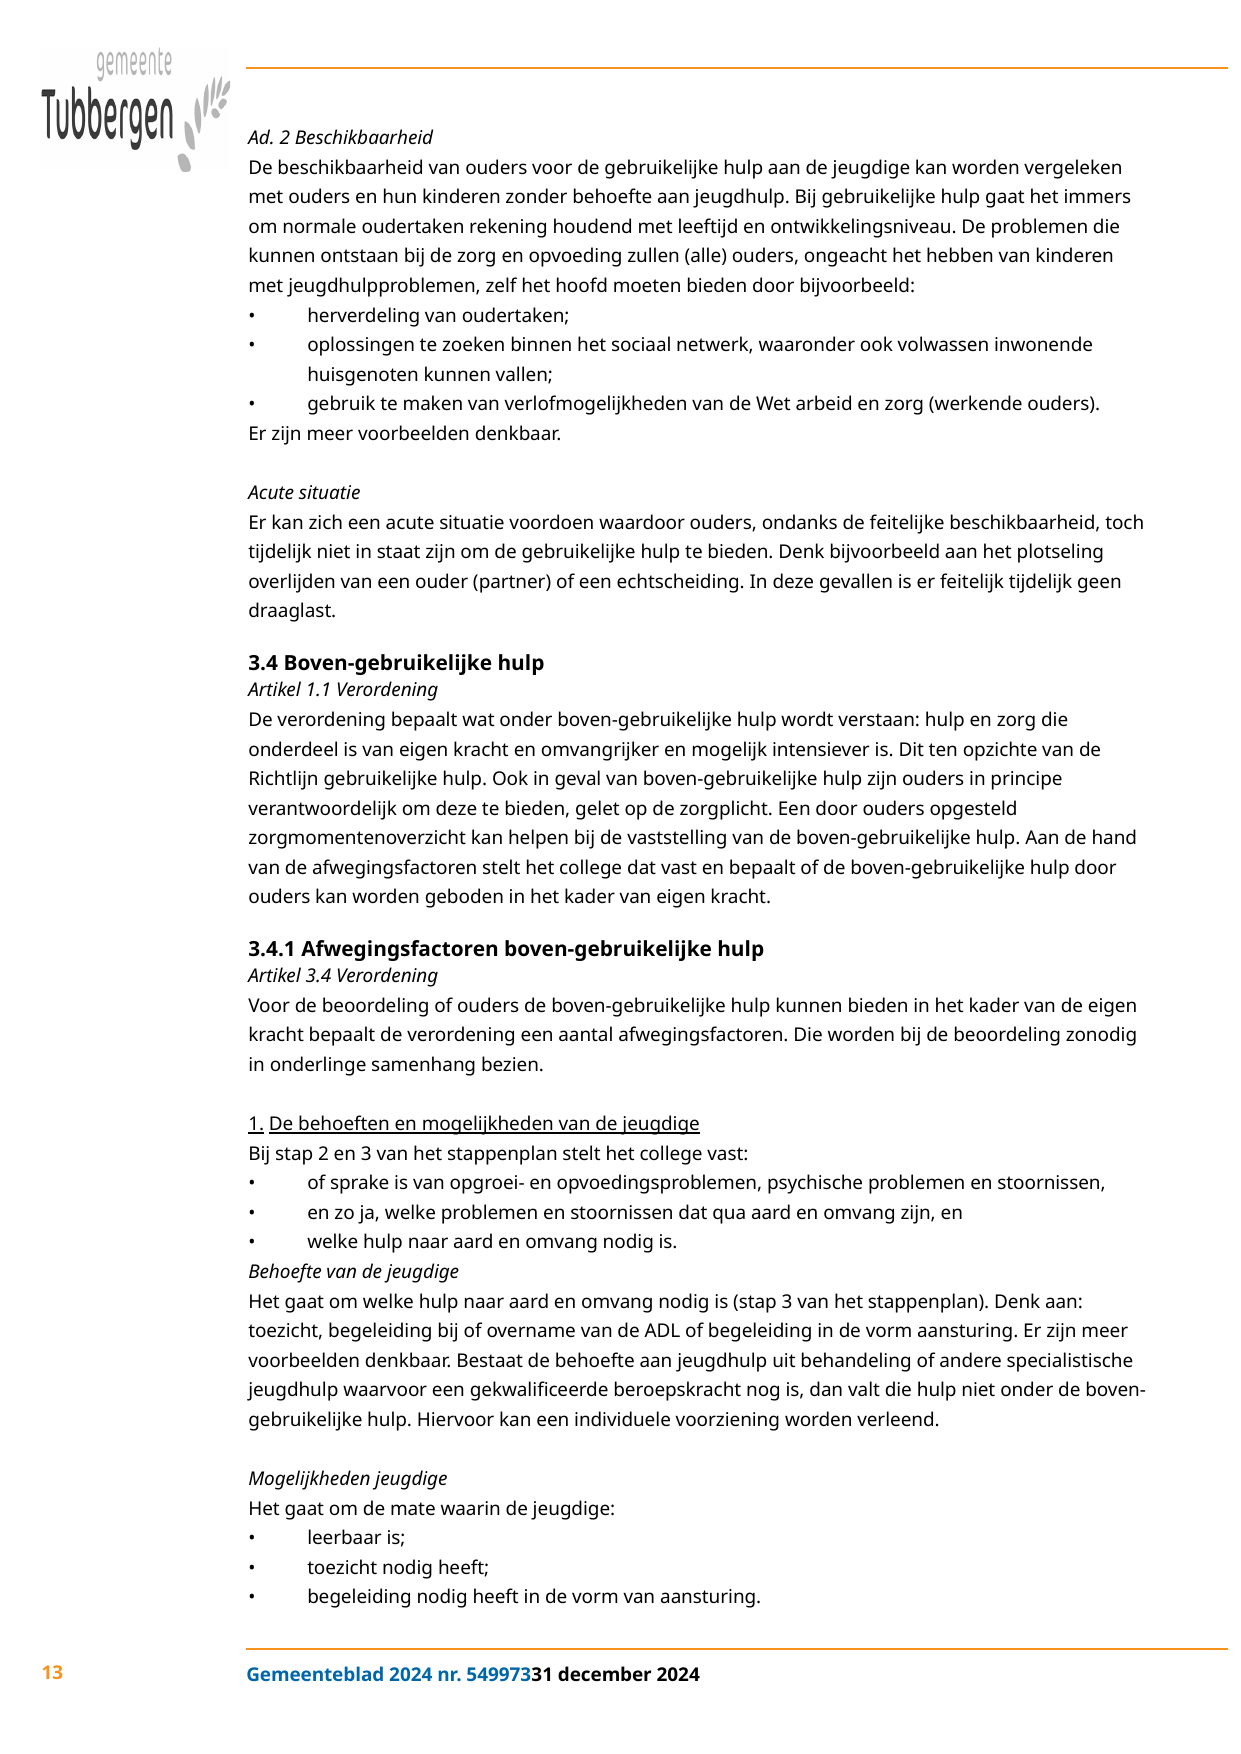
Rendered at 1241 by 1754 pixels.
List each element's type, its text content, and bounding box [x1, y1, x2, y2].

list en zo ja, welke problemen en stoornissen dat qua aard en omvang zijn, en [248, 1199, 1152, 1225]
text Het gaat om welke hulp naar aard en omvang nodig is (stap 3 van het stappenplan). Denk aan: toezicht, begeleiding bij of overname van de ADL of begeleiding in de vorm aansturing. Er zijn meer voorbeelden denkbaar. Bestaat de behoefte aan jeugdhulp uit behandeling of andere specialistische jeugdhulp waarvoor een gekwalificeerde beroepskracht nog is, dan valt die hulp niet onder de boven-gebruikelijke hulp. Hiervoor kan een individuele voorziening worden verleend. [248, 1288, 1152, 1432]
list toezicht nodig heeft; [248, 1554, 1152, 1580]
text Er zijn meer voorbeelden denkbaar. [248, 420, 1152, 446]
text Artikel 3.4 Verordening [248, 962, 1152, 988]
text Ad. 2 Beschikbaarheid [248, 124, 1152, 150]
text 3.4.1 Afwegingsfactoren boven-gebruikelijke hulp [248, 934, 1152, 962]
text Behoefte van de jeugdige [248, 1258, 1152, 1284]
text Bij stap 2 en 3 van het stappenplan stelt het college vast: [248, 1140, 1152, 1166]
list oplossingen te zoeken binnen het sociaal netwerk, waaronder ook volwassen inwonende huisgenoten kunnen vallen; [248, 331, 1152, 387]
list herverdeling van oudertaken; [248, 302, 1152, 328]
text Artikel 1.1 Verordening [248, 677, 1152, 702]
list begeleiding nodig heeft in de vorm van aansturing. [248, 1584, 1152, 1609]
picture [41, 47, 231, 172]
list gebruik te maken van verlofmogelijkheden van de Wet arbeid en zorg (werkende ouders). [248, 391, 1152, 416]
list leerbaar is; [248, 1524, 1152, 1550]
text Voor de beoordeling of ouders de boven-gebruikelijke hulp kunnen bieden in het kader van de eigen kracht bepaalt de verordening een aantal afwegingsfactoren. Die worden bij de beoordeling zonodig in onderlinge samenhang bezien. [248, 992, 1152, 1077]
text Het gaat om de mate waarin de jeugdige: [248, 1495, 1152, 1521]
text Mogelijkheden jeugdige [248, 1465, 1152, 1491]
text Acute situatie [248, 479, 1152, 505]
text De verordening bepaalt wat onder boven-gebruikelijke hulp wordt verstaan: hulp en zorg die onderdeel is van eigen kracht en omvangrijker en mogelijk intensiever is. Dit ten opzichte van de Richtlijn gebruikelijke hulp. Ook in geval van boven-gebruikelijke hulp zijn ouders in principe verantwoordelijk om deze te bieden, gelet op de zorgplicht. Een door ouders opgesteld zorgmomentenoverzicht kan helpen bij de vaststelling van de boven-gebruikelijke hulp. Aan de hand van de afwegingsfactoren stelt het college dat vast en bepaalt of de boven-gebruikelijke hulp door ouders kan worden geboden in het kader van eigen kracht. [248, 706, 1152, 909]
text Er kan zich een acute situatie voordoen waardoor ouders, ondanks de feitelijke beschikbaarheid, toch tijdelijk niet in staat zijn om de gebruikelijke hulp te bieden. Denk bijvoorbeeld aan het plotseling overlijden van een ouder (partner) of een echtscheiding. In deze gevallen is er feitelijk tijdelijk geen draaglast. [248, 509, 1152, 623]
text De beschikbaarheid van ouders voor de gebruikelijke hulp aan de jeugdige kan worden vergeleken met ouders en hun kinderen zonder behoefte aan jeugdhulp. Bij gebruikelijke hulp gaat het immers om normale oudertaken rekening houdend met leeftijd en ontwikkelingsniveau. De problemen die kunnen ontstaan bij de zorg en opvoeding zullen (alle) ouders, ongeacht het hebben van kinderen met jeugdhulpproblemen, zelf het hoofd moeten bieden door bijvoorbeeld: [248, 154, 1152, 298]
list welke hulp naar aard en omvang nodig is. [248, 1229, 1152, 1254]
list of sprake is van opgroei- en opvoedingsproblemen, psychische problemen en stoornissen, [248, 1169, 1152, 1195]
text 1. De behoeften en mogelijkheden van de jeugdige [248, 1110, 1152, 1136]
text 3.4 Boven-gebruikelijke hulp [248, 648, 1152, 677]
